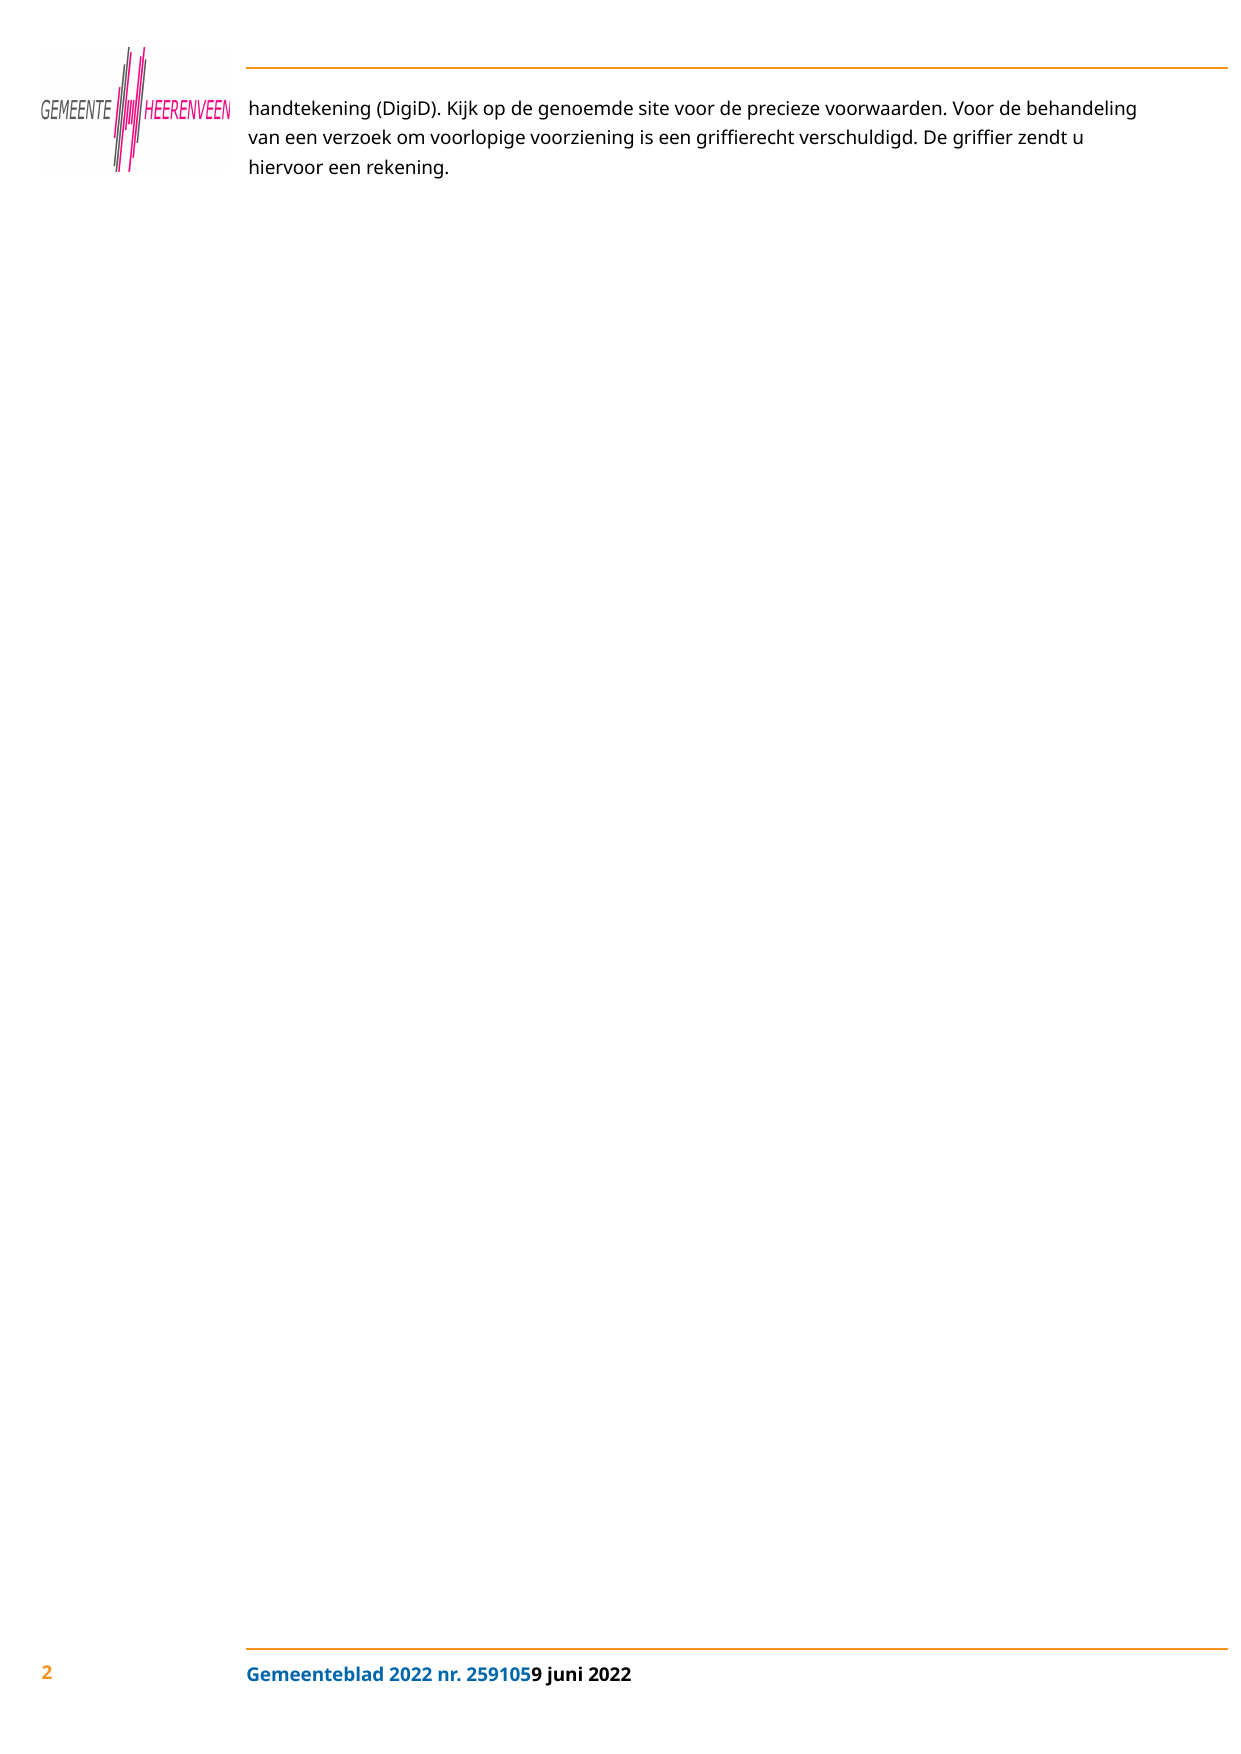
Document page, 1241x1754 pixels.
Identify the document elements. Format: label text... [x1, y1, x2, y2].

text handtekening (DigiD). Kijk op de genoemde site voor de precieze voorwaarden. Voor de behandeling van een verzoek om voorlopige voorziening is een griffierecht verschuldigd. De griffier zendt u hiervoor een rekening. [248, 95, 1152, 180]
picture [41, 47, 231, 172]
